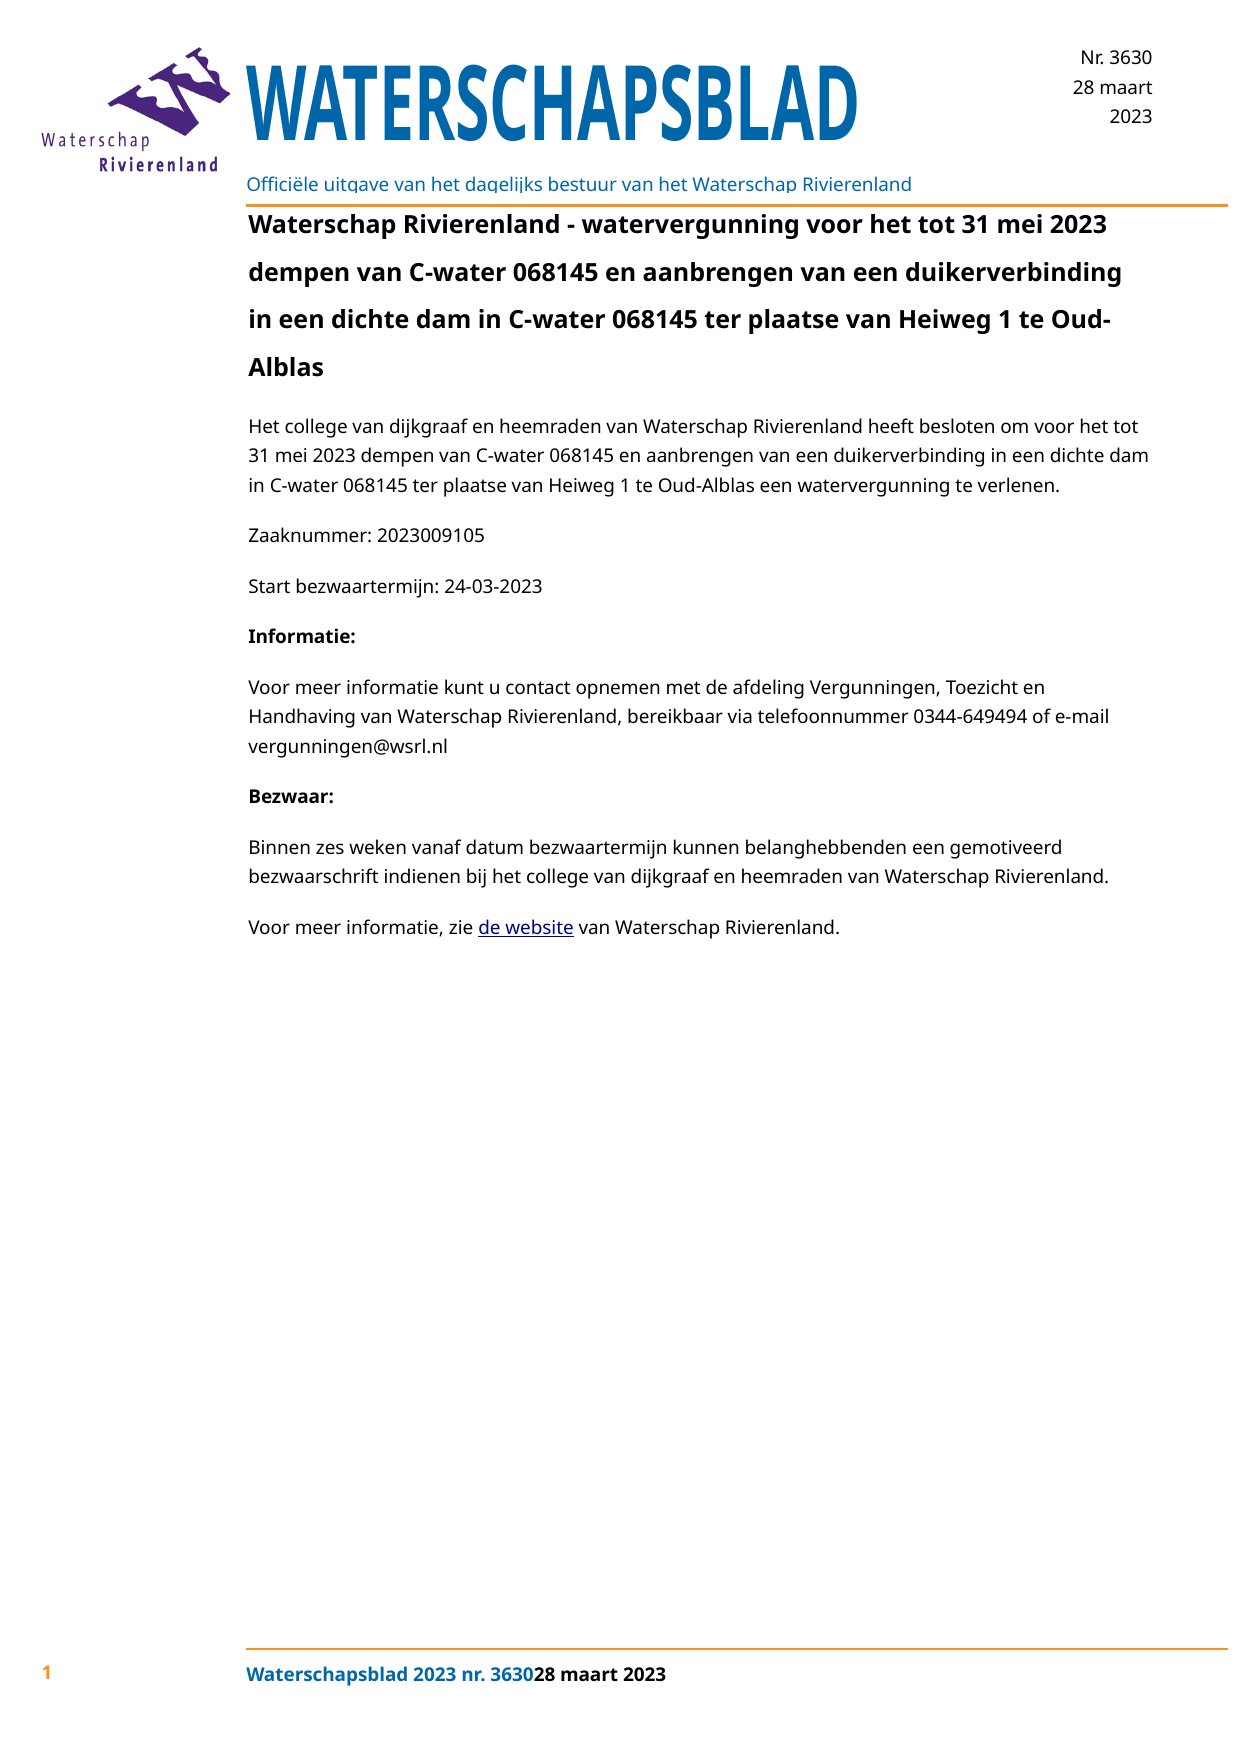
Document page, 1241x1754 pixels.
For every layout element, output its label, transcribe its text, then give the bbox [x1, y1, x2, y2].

text Bezwaar: [248, 783, 1152, 809]
text Informatie: [248, 623, 1152, 649]
text Binnen zes weken vanaf datum bezwaartermijn kunnen belanghebbenden een gemotiveerd bezwaarschrift indienen bij het college van dijkgraaf en heemraden van Waterschap Rivierenland. [248, 834, 1152, 889]
text Voor meer informatie, zie de website van Waterschap Rivierenland. [248, 914, 1152, 940]
picture [41, 47, 231, 172]
text Het college van dijkgraaf en heemraden van Waterschap Rivierenland heeft besloten om voor het tot 31 mei 2023 dempen van C-water 068145 en aanbrengen van een duikerverbinding in een dichte dam in C-water 068145 ter plaatse van Heiweg 1 te Oud-Alblas een watervergunning te verlenen. [248, 413, 1152, 498]
text Zaaknummer: 2023009105 [248, 523, 1152, 548]
text Voor meer informatie kunt u contact opnemen met de afdeling Vergunningen, Toezicht en Handhaving van Waterschap Rivierenland, bereikbaar via telefoonnummer 0344-649494 of e-mail vergunningen@wsrl.nl [248, 674, 1152, 759]
text Start bezwaartermijn: 24-03-2023 [248, 573, 1152, 599]
text Waterschap Rivierenland - watervergunning voor het tot 31 mei 2023 dempen van C-water 068145 en aanbrengen van een duikerverbinding in een dichte dam in C-water 068145 ter plaatse van Heiweg 1 te Oud-Alblas [248, 207, 1152, 384]
